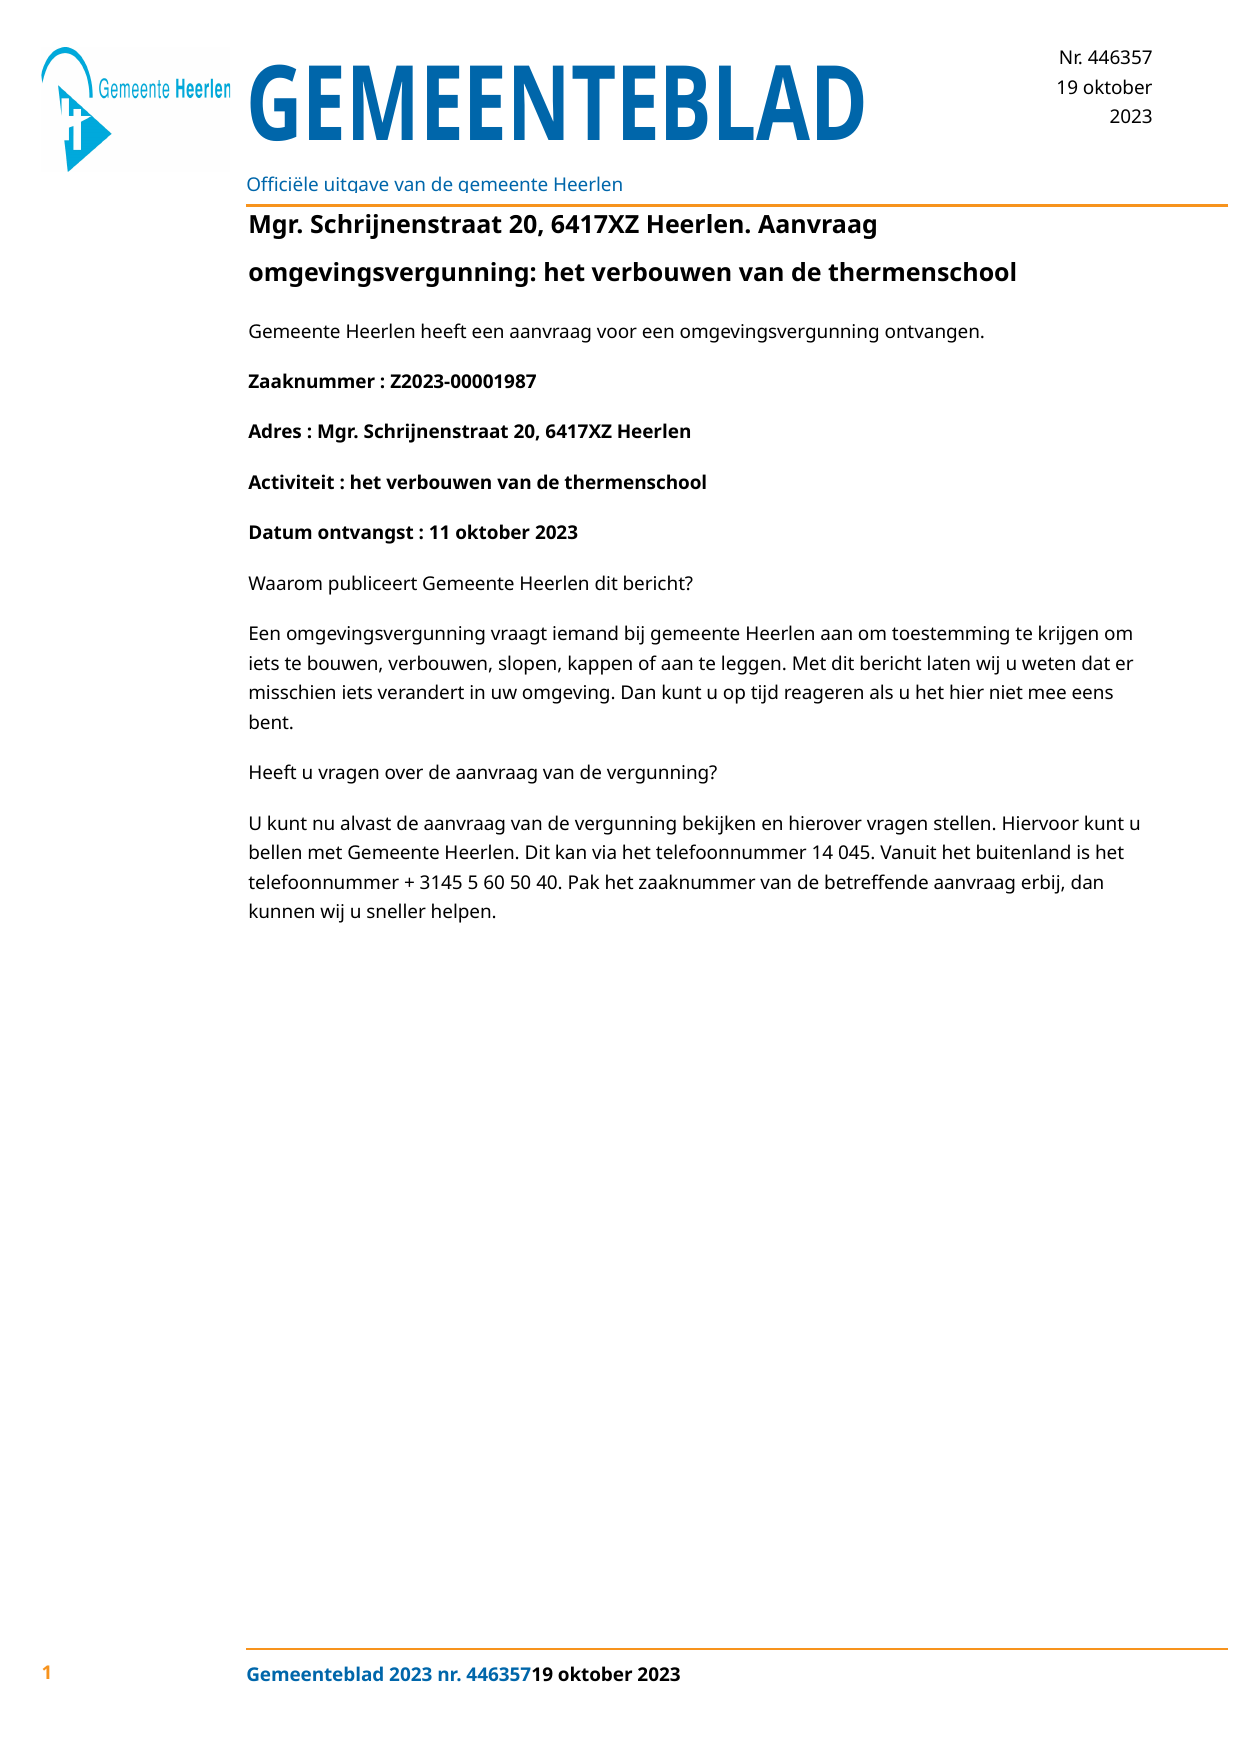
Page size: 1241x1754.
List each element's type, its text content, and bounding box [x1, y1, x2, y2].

text U kunt nu alvast de aanvraag van de vergunning bekijken en hierover vragen stellen. Hiervoor kunt u bellen met Gemeente Heerlen. Dit kan via het telefoonnummer 14 045. Vanuit het buitenland is het telefoonnummer + 3145 5 60 50 40. Pak het zaaknummer van de betreffende aanvraag erbij, dan kunnen wij u sneller helpen. [248, 810, 1152, 924]
text Datum ontvangst : 11 oktober 2023 [248, 519, 1152, 545]
text Zaaknummer : Z2023-00001987 [248, 368, 1152, 394]
picture [41, 47, 231, 172]
text Een omgevingsvergunning vraagt iemand bij gemeente Heerlen aan om toestemming te krijgen om iets te bouwen, verbouwen, slopen, kappen of aan te leggen. Met dit bericht laten wij u weten dat er misschien iets verandert in uw omgeving. Dan kunt u op tijd reageren als u het hier niet mee eens bent. [248, 620, 1152, 735]
text Activiteit : het verbouwen van de thermenschool [248, 469, 1152, 495]
text Gemeente Heerlen heeft een aanvraag voor een omgevingsvergunning ontvangen. [248, 318, 1152, 344]
text Heeft u vragen over de aanvraag van de vergunning? [248, 759, 1152, 785]
text Waarom publiceert Gemeente Heerlen dit bericht? [248, 570, 1152, 596]
text Mgr. Schrijnenstraat 20, 6417XZ Heerlen. Aanvraag omgevingsvergunning: het verbouwen van de thermenschool [248, 207, 1152, 288]
text Adres : Mgr. Schrijnenstraat 20, 6417XZ Heerlen [248, 419, 1152, 444]
picture [41, 47, 59, 70]
